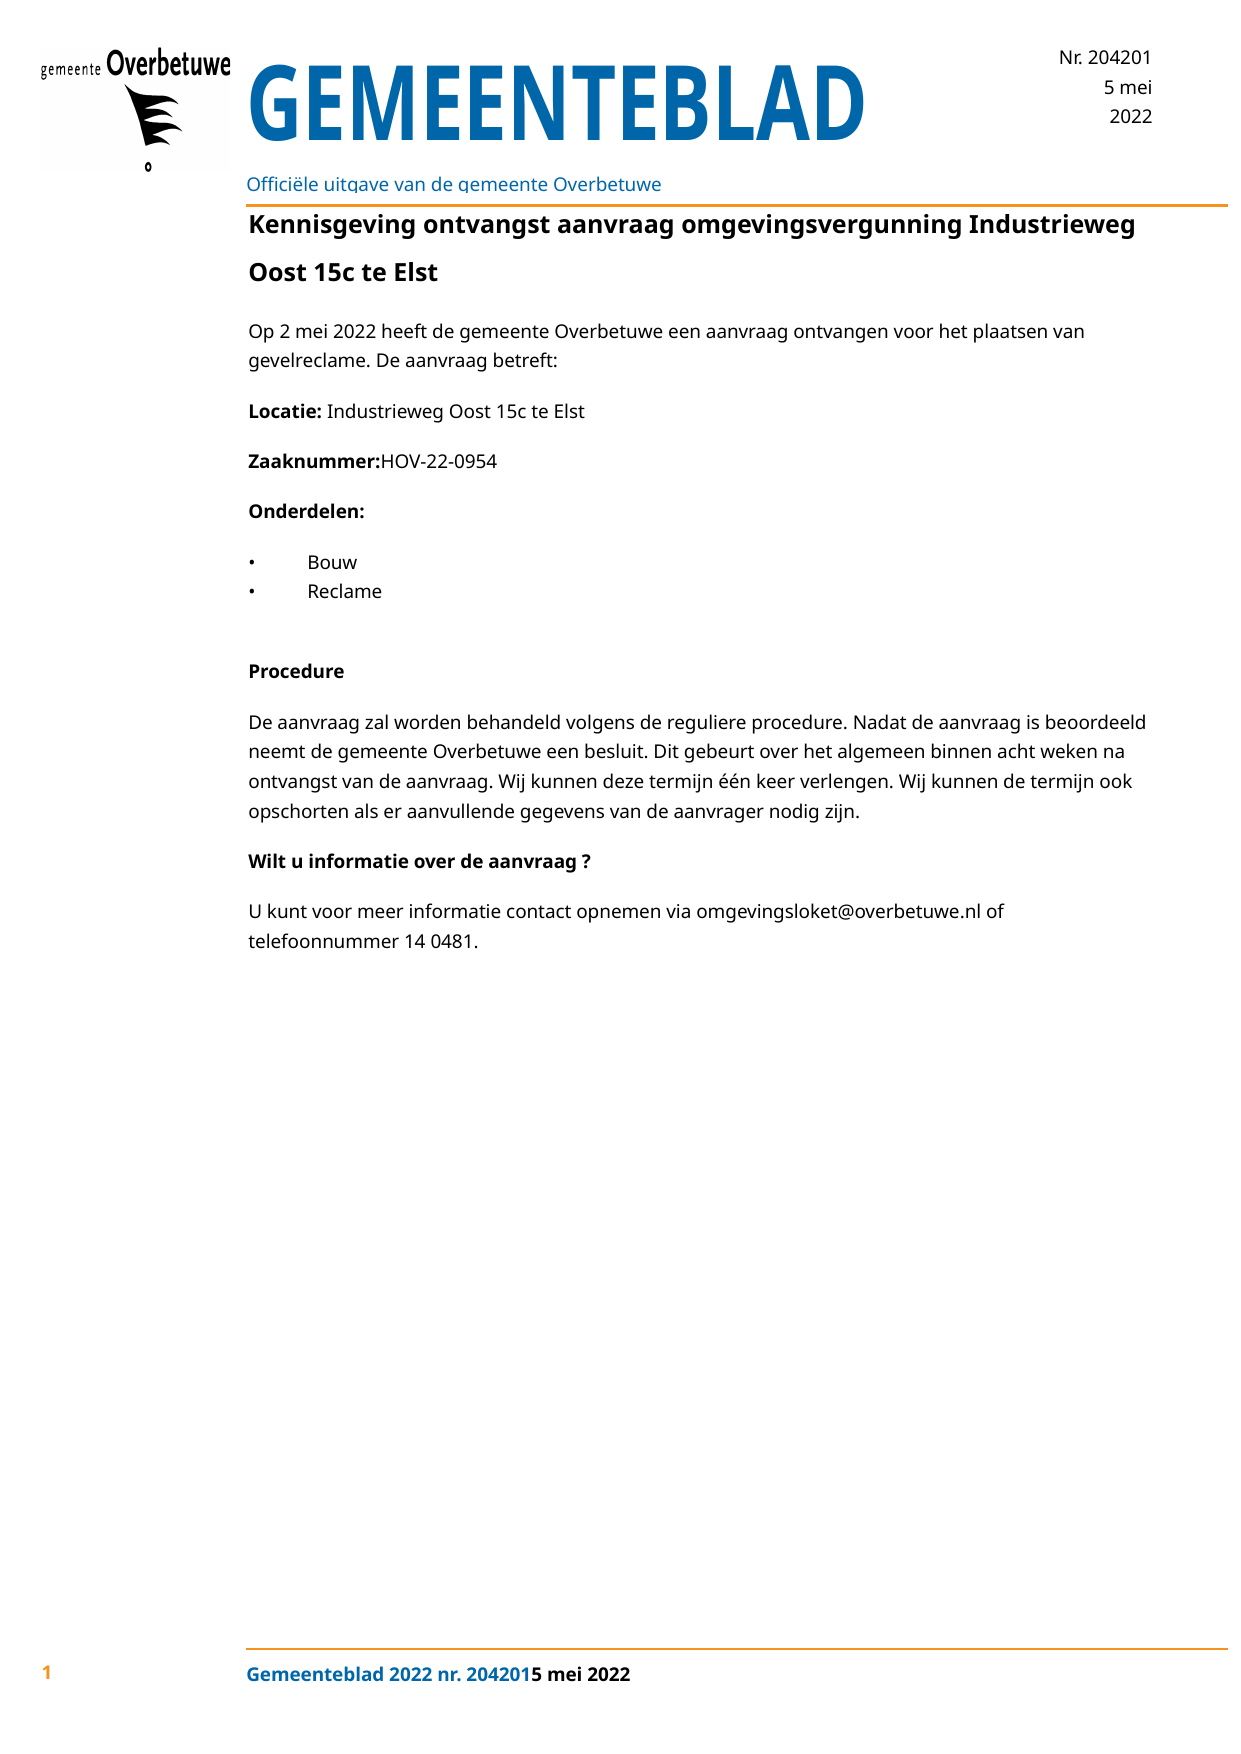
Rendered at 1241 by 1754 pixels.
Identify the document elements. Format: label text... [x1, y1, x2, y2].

text Zaaknummer:HOV-22-0954 [248, 448, 1152, 474]
text Procedure [248, 659, 1152, 684]
list Reclame [248, 579, 1152, 604]
text Kennisgeving ontvangst aanvraag omgevingsvergunning Industrieweg Oost 15c te Elst [248, 207, 1152, 288]
text Wilt u informatie over de aanvraag ? [248, 848, 1152, 874]
text De aanvraag zal worden behandeld volgens de reguliere procedure. Nadat de aanvraag is beoordeeld neemt de gemeente Overbetuwe een besluit. Dit gebeurt over het algemeen binnen acht weken na ontvangst van de aanvraag. Wij kunnen deze termijn één keer verlengen. Wij kunnen de termijn ook opschorten als er aanvullende gegevens van de aanvrager nodig zijn. [248, 709, 1152, 824]
text Op 2 mei 2022 heeft de gemeente Overbetuwe een aanvraag ontvangen voor het plaatsen van gevelreclame. De aanvraag betreft: [248, 318, 1152, 373]
picture [41, 47, 231, 172]
text Onderdelen: [248, 499, 1152, 524]
text U kunt voor meer informatie contact opnemen via omgevingsloket@overbetuwe.nl of telefoonnummer 14 0481. [248, 899, 1152, 954]
text Locatie: Industrieweg Oost 15c te Elst [248, 398, 1152, 424]
list Bouw [248, 549, 1152, 575]
